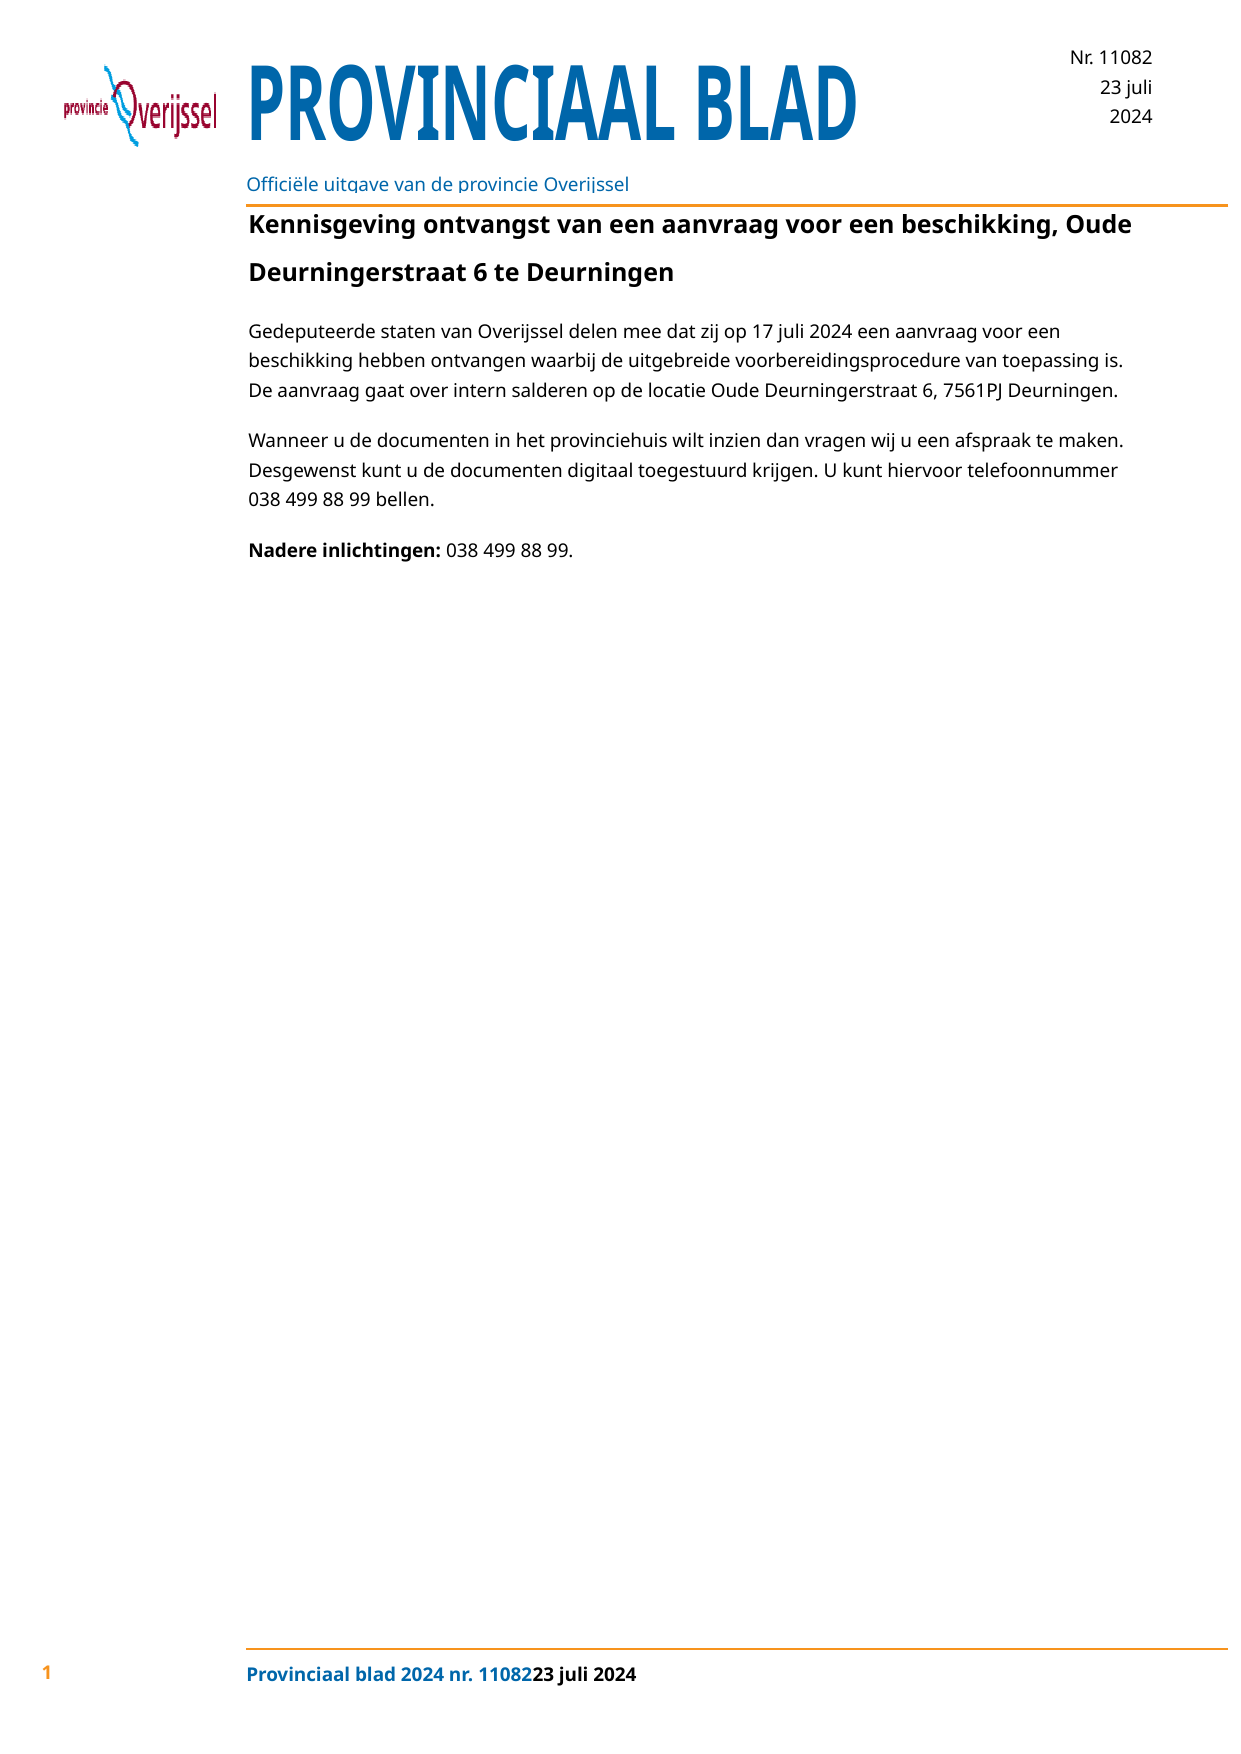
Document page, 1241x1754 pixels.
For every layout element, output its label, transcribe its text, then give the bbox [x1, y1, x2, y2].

picture [41, 47, 231, 172]
text Nadere inlichtingen: 038 499 88 99. [248, 537, 1152, 563]
text Kennisgeving ontvangst van een aanvraag voor een beschikking, Oude Deurningerstraat 6 te Deurningen [248, 207, 1152, 288]
text Wanneer u de documenten in het provinciehuis wilt inzien dan vragen wij u een afspraak te maken. Desgewenst kunt u de documenten digitaal toegestuurd krijgen. U kunt hiervoor telefoonnummer 038 499 88 99 bellen. [248, 427, 1152, 512]
text Gedeputeerde staten van Overijssel delen mee dat zij op 17 juli 2024 een aanvraag voor een beschikking hebben ontvangen waarbij de uitgebreide voorbereidingsprocedure van toepassing is. De aanvraag gaat over intern salderen op de locatie Oude Deurningerstraat 6, 7561PJ Deurningen. [248, 318, 1152, 403]
